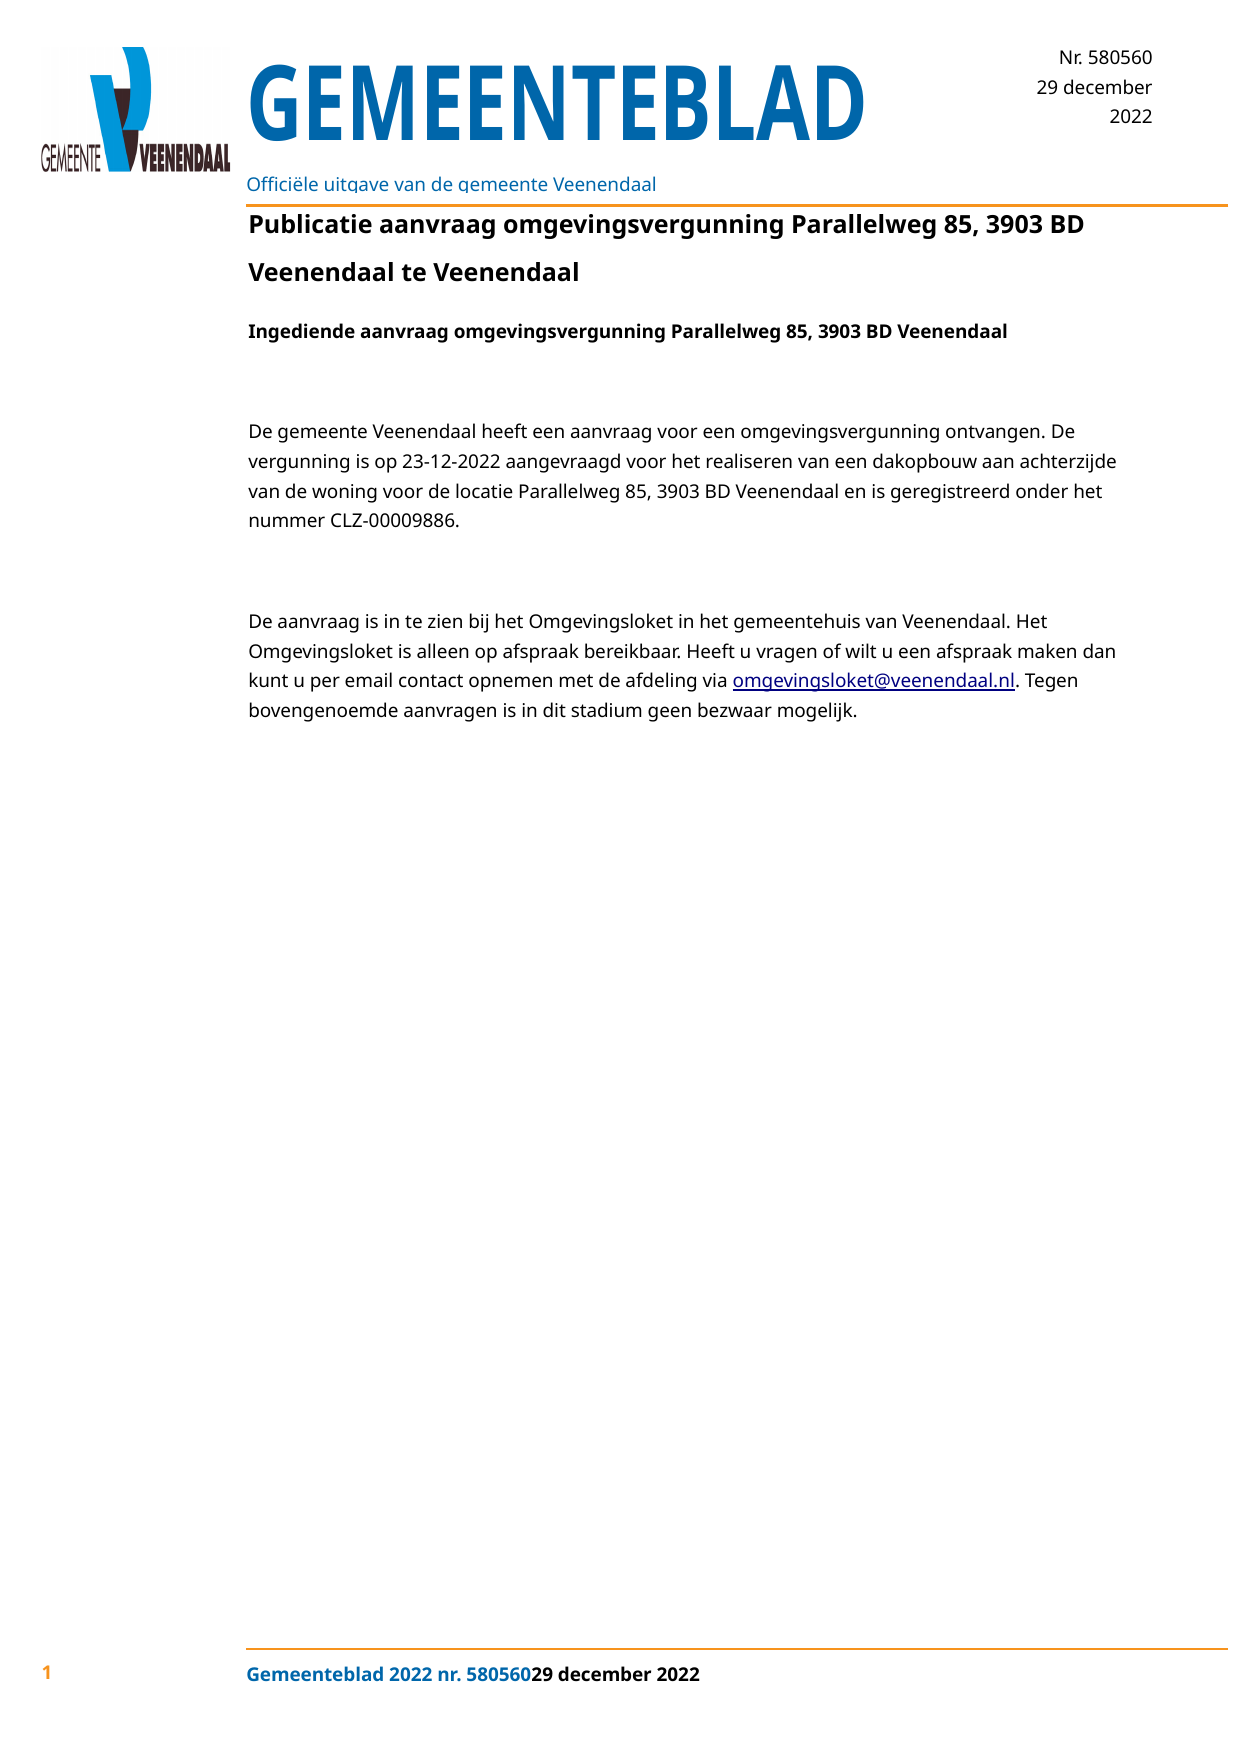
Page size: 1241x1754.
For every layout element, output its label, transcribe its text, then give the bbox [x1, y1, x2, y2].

text De gemeente Veenendaal heeft een aanvraag voor een omgevingsvergunning ontvangen. De vergunning is op 23-12-2022 aangevraagd voor het realiseren van een dakopbouw aan achterzijde van de woning voor de locatie Parallelweg 85, 3903 BD Veenendaal en is geregistreerd onder het nummer CLZ-00009886. [248, 419, 1152, 533]
text Ingediende aanvraag omgevingsvergunning Parallelweg 85, 3903 BD Veenendaal [248, 318, 1152, 344]
text De aanvraag is in te zien bij het Omgevingsloket in het gemeentehuis van Veenendaal. Het Omgevingsloket is alleen op afspraak bereikbaar. Heeft u vragen of wilt u een afspraak maken dan kunt u per email contact opnemen met de afdeling via omgevingsloket@veenendaal.nl. Tegen bovengenoemde aanvragen is in dit stadium geen bezwaar mogelijk. [248, 608, 1152, 723]
picture [123, 47, 231, 172]
picture [41, 47, 130, 172]
text Publicatie aanvraag omgevingsvergunning Parallelweg 85, 3903 BD Veenendaal te Veenendaal [248, 207, 1152, 288]
